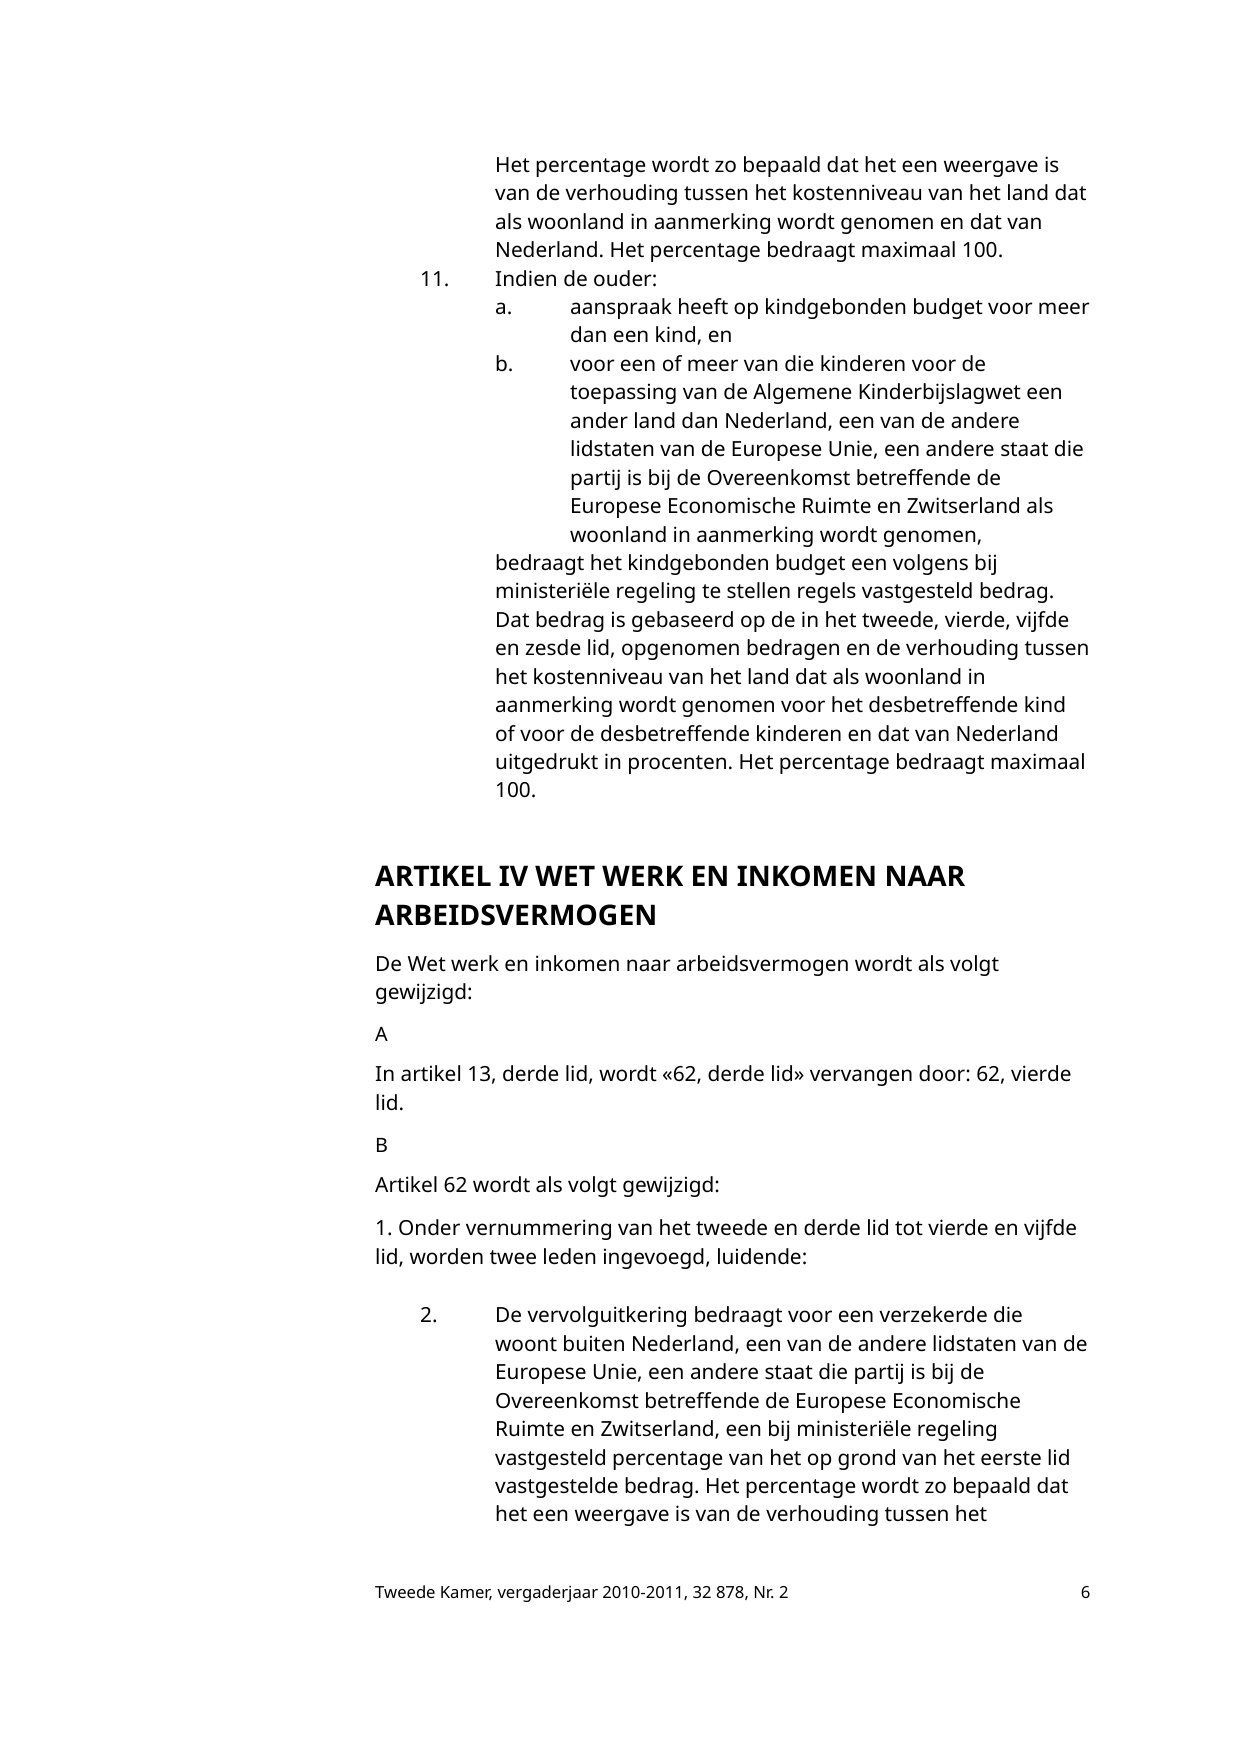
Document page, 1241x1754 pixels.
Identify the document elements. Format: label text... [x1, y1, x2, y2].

list De vervolguitkering bedraagt voor een verzekerde die woont buiten Nederland, een van de andere lidstaten van de Europese Unie, een andere staat die partij is bij de Overeenkomst betreffende de Europese Economische Ruimte en Zwitserland, een bij ministeriële regeling vastgesteld percentage van het op grond van het eerste lid vastgestelde bedrag. Het percentage wordt zo bepaald dat het een weergave is van de verhouding tussen het [420, 1300, 1090, 1528]
list Indien de ouder: [420, 264, 1090, 292]
text B [375, 1131, 1090, 1158]
text 1. Onder vernummering van het tweede en derde lid tot vierde en vijfde lid, worden twee leden ingevoegd, luidende: [375, 1213, 1090, 1270]
text In artikel 13, derde lid, wordt «62, derde lid» vervangen door: 62, vierde lid. [375, 1059, 1090, 1116]
text Artikel 62 wordt als volgt gewijzigd: [375, 1170, 1090, 1198]
list voor een of meer van die kinderen voor de toepassing van de Algemene Kinderbijslagwet een ander land dan Nederland, een van de andere lidstaten van de Europese Unie, een andere staat die partij is bij de Overeenkomst betreffende de Europese Economische Ruimte en Zwitserland als woonland in aanmerking wordt genomen, [495, 349, 1090, 548]
subtitle ARTIKEL IV WET WERK EN INKOMEN NAAR ARBEIDSVERMOGEN [375, 857, 1090, 934]
text A [375, 1021, 1090, 1048]
list Het percentage wordt zo bepaald dat het een weergave is van de verhouding tussen het kostenniveau van het land dat als woonland in aanmerking wordt genomen en dat van Nederland. Het percentage bedraagt maximaal 100. [420, 150, 1090, 264]
list bedraagt het kindgebonden budget een volgens bij ministeriële regeling te stellen regels vastgesteld bedrag. Dat bedrag is gebaseerd op de in het tweede, vierde, vijfde en zesde lid, opgenomen bedragen en de verhouding tussen het kostenniveau van het land dat als woonland in aanmerking wordt genomen voor het desbetreffende kind of voor de desbetreffende kinderen en dat van Nederland uitgedrukt in procenten. Het percentage bedraagt maximaal 100. [420, 548, 1090, 804]
text De Wet werk en inkomen naar arbeidsvermogen wordt als volgt gewijzigd: [375, 949, 1090, 1006]
list aanspraak heeft op kindgebonden budget voor meer dan een kind, en [495, 292, 1090, 349]
